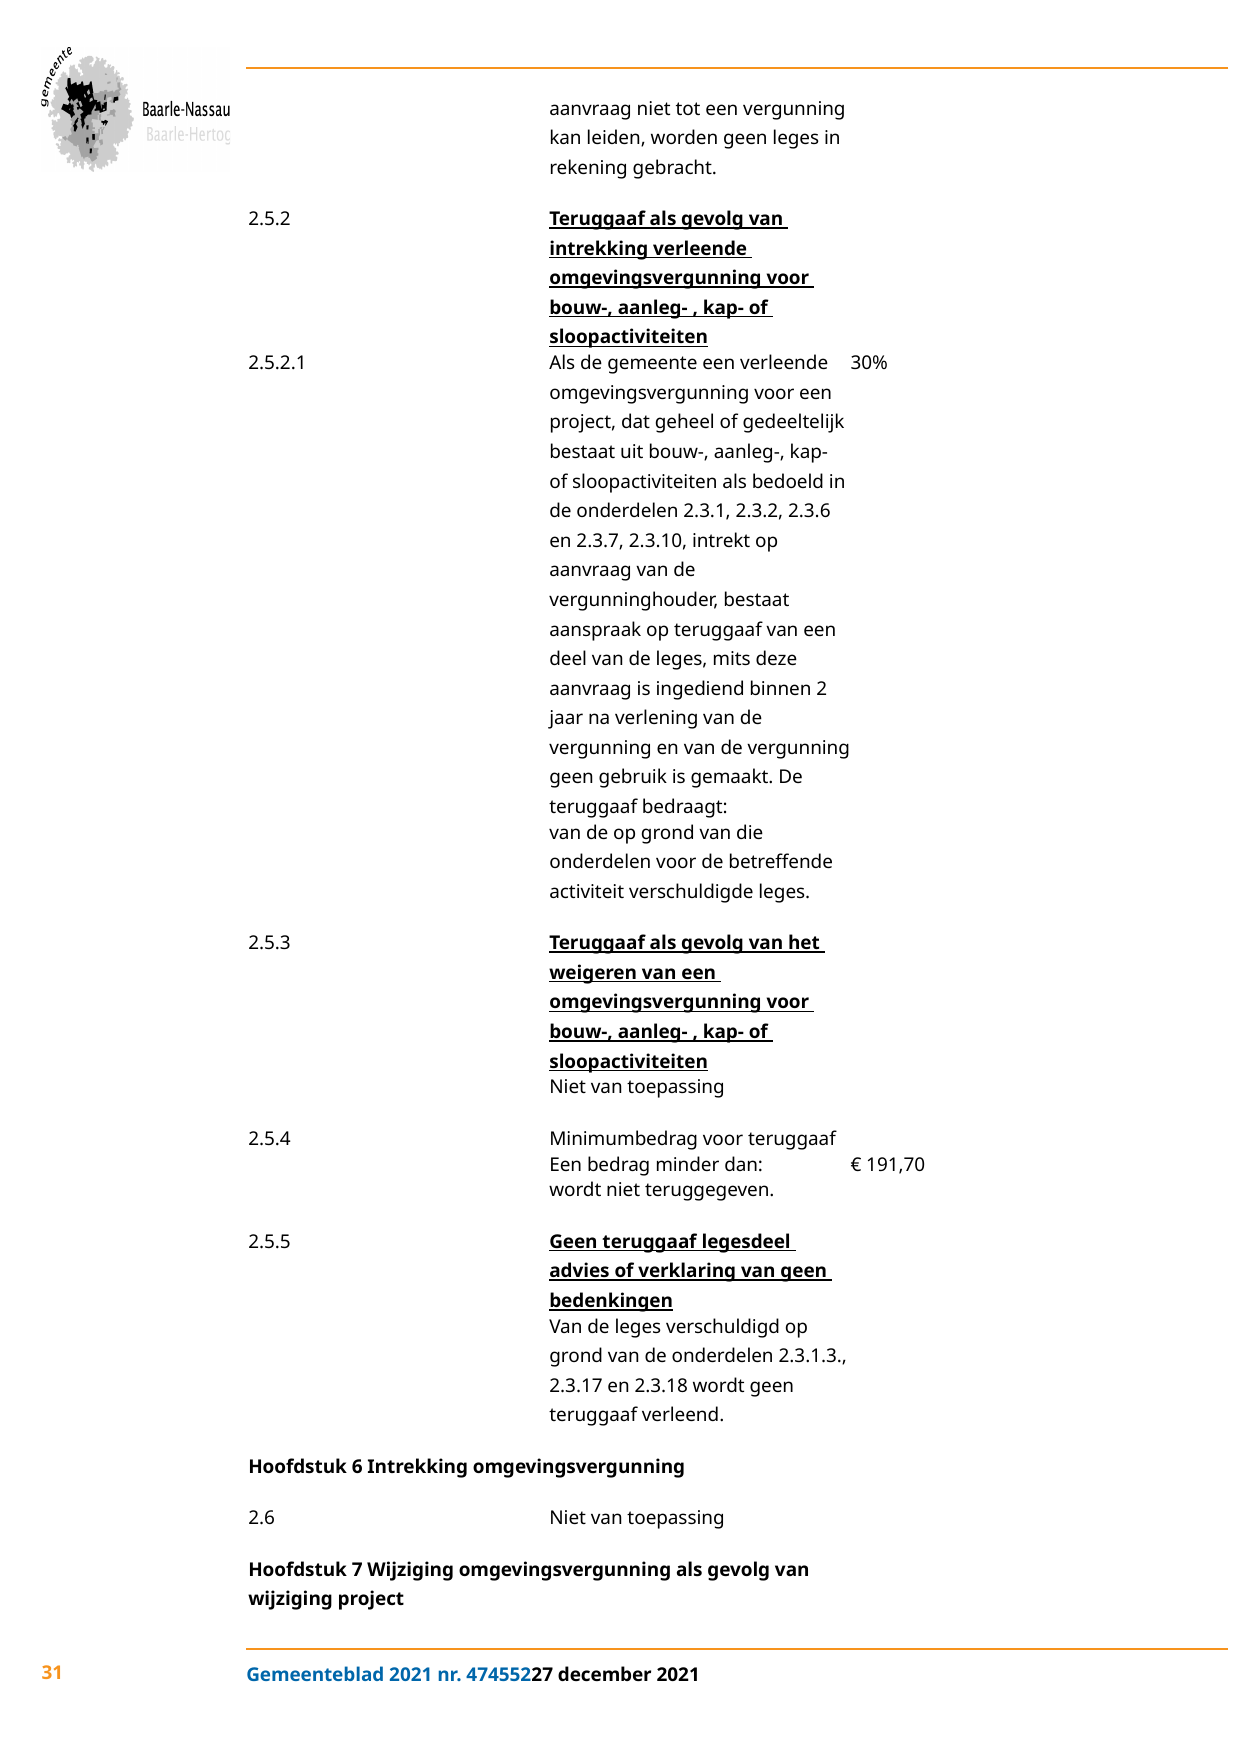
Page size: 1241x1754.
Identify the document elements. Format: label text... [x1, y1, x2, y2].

table_cell Hoofdstuk 6 Intrekking omgevingsvergunning [248, 1453, 850, 1479]
table_cell [248, 1151, 549, 1177]
table_cell € 191,70 [850, 1151, 1152, 1177]
table_cell [850, 1313, 1152, 1427]
table_cell Minimumbedrag voor teruggaaf [549, 1125, 850, 1151]
picture [41, 47, 231, 172]
table_cell [850, 1074, 1152, 1099]
table_cell Niet van toepassing [549, 1505, 850, 1530]
table_cell Teruggaaf als gevolg van het weigeren van een omgevingsvergunning voor bouw-, aanleg- , kap- of sloopactiviteiten [549, 930, 850, 1074]
table_cell van de op grond van die onderdelen voor de betreffende activiteit verschuldigde leges. [549, 819, 850, 904]
table_cell aanvraag niet tot een vergunning kan leiden, worden geen leges in rekening gebracht. [549, 95, 850, 180]
table_cell [549, 180, 850, 205]
table_cell [850, 1453, 1152, 1479]
table_cell [549, 1428, 850, 1453]
table_cell Geen teruggaaf legesdeel advies of verklaring van geen bedenkingen [549, 1228, 850, 1313]
table_cell [850, 930, 1152, 1074]
table_cell Teruggaaf als gevolg van intrekking verleende omgevingsvergunning voor bouw-, aanleg- , kap- of sloopactiviteiten [549, 205, 850, 349]
table_cell Een bedrag minder dan: [549, 1151, 850, 1177]
table_cell [549, 1530, 850, 1556]
table_cell 2.5.4 [248, 1125, 549, 1151]
table_cell [549, 1479, 850, 1504]
table_cell Als de gemeente een verleende omgevingsvergunning voor een project, dat geheel of gedeeltelijk bestaat uit bouw-, aanleg-, kap- of sloopactiviteiten als bedoeld in de onderdelen 2.3.1, 2.3.2, 2.3.6 en 2.3.7, 2.3.10, intrekt op aanvraag van de vergunninghouder, bestaat aanspraak op teruggaaf van een deel van de leges, mits deze aanvraag is ingediend binnen 2 jaar na verlening van de vergunning en van de vergunning geen gebruik is gemaakt. De teruggaaf bedraagt: [549, 350, 850, 819]
table_cell 30% [850, 350, 1152, 819]
table_cell [850, 1505, 1152, 1530]
table_cell [850, 180, 1152, 205]
table_cell 2.5.5 [248, 1228, 549, 1313]
table_cell [549, 904, 850, 929]
table_cell [850, 1099, 1152, 1125]
table_cell [248, 1074, 549, 1099]
table_cell 2.6 [248, 1505, 549, 1530]
table_cell Niet van toepassing [549, 1074, 850, 1099]
table_cell [850, 1556, 1152, 1611]
table_cell 2.5.2.1 [248, 350, 549, 819]
table_cell [850, 1228, 1152, 1313]
table_cell [850, 1530, 1152, 1556]
table_cell [850, 1177, 1152, 1202]
table_cell [549, 1202, 850, 1228]
table_cell 2.5.3 [248, 930, 549, 1074]
table_cell [248, 95, 549, 180]
table_cell 2.5.2 [248, 205, 549, 349]
table_cell [248, 1530, 549, 1556]
table_cell [248, 819, 549, 904]
table_cell [248, 180, 549, 205]
table_cell wordt niet teruggegeven. [549, 1177, 850, 1202]
table_cell [248, 1313, 549, 1427]
table_cell [850, 1202, 1152, 1228]
table_cell [850, 1428, 1152, 1453]
table_cell [850, 819, 1152, 904]
table_cell [248, 1428, 549, 1453]
table_cell [549, 1099, 850, 1125]
table_cell [248, 1177, 549, 1202]
table_cell [850, 95, 1152, 180]
table_cell Hoofdstuk 7 Wijziging omgevingsvergunning als gevolg van wijziging project [248, 1556, 850, 1611]
table_cell [850, 1479, 1152, 1504]
table_cell [850, 904, 1152, 929]
table_cell Van de leges verschuldigd op grond van de onderdelen 2.3.1.3., 2.3.17 en 2.3.18 wordt geen teruggaaf verleend. [549, 1313, 850, 1427]
table_cell [248, 904, 549, 929]
table_cell [248, 1099, 549, 1125]
table_cell [248, 1202, 549, 1228]
table_cell [850, 205, 1152, 349]
table_cell [850, 1125, 1152, 1151]
table_cell [248, 1479, 549, 1504]
